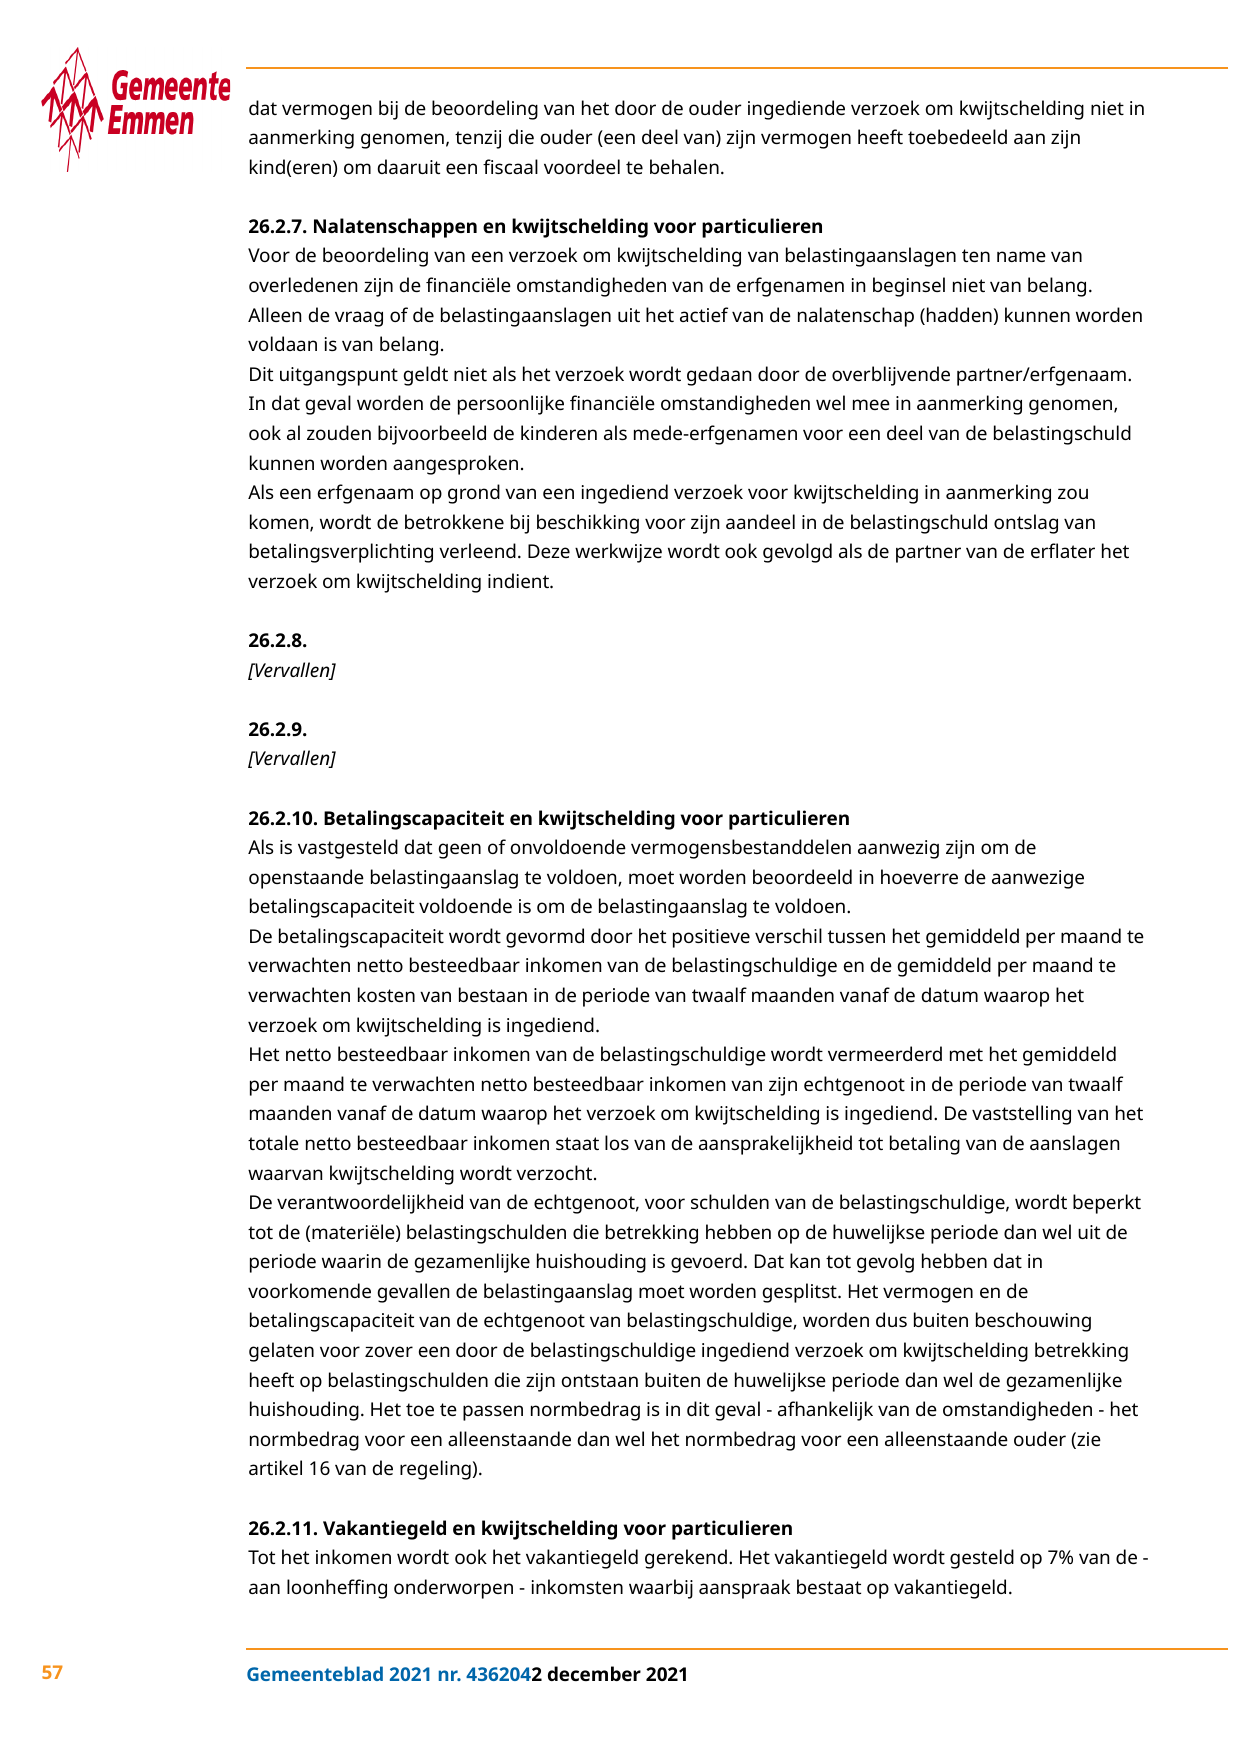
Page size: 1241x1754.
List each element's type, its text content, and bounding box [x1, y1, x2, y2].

text [Vervallen] [248, 746, 1152, 771]
text 26.2.8. [248, 627, 1152, 653]
text Het netto besteedbaar inkomen van de belastingschuldige wordt vermeerderd met het gemiddeld per maand te verwachten netto besteedbaar inkomen van zijn echtgenoot in de periode van twaalf maanden vanaf de datum waarop het verzoek om kwijtschelding is ingediend. De vaststelling van het totale netto besteedbaar inkomen staat los van de aansprakelijkheid tot betaling van de aanslagen waarvan kwijtschelding wordt verzocht. [248, 1041, 1152, 1186]
text [Vervallen] [248, 657, 1152, 683]
text 26.2.7. Nalatenschappen en kwijtschelding voor particulieren [248, 213, 1152, 239]
text De betalingscapaciteit wordt gevormd door het positieve verschil tussen het gemiddeld per maand te verwachten netto besteedbaar inkomen van de belastingschuldige en de gemiddeld per maand te verwachten kosten van bestaan in de periode van twaalf maanden vanaf de datum waarop het verzoek om kwijtschelding is ingediend. [248, 923, 1152, 1038]
text Als een erfgenaam op grond van een ingediend verzoek voor kwijtschelding in aanmerking zou komen, wordt de betrokkene bij beschikking voor zijn aandeel in de belastingschuld ontslag van betalingsverplichting verleend. Deze werkwijze wordt ook gevolgd als de partner van de erflater het verzoek om kwijtschelding indient. [248, 479, 1152, 594]
text 26.2.9. [248, 716, 1152, 742]
text De verantwoordelijkheid van de echtgenoot, voor schulden van de belastingschuldige, wordt beperkt tot de (materiële) belastingschulden die betrekking hebben op de huwelijkse periode dan wel uit de periode waarin de gezamenlijke huishouding is gevoerd. Dat kan tot gevolg hebben dat in voorkomende gevallen de belastingaanslag moet worden gesplitst. Het vermogen en de betalingscapaciteit van de echtgenoot van belastingschuldige, worden dus buiten beschouwing gelaten voor zover een door de belastingschuldige ingediend verzoek om kwijtschelding betrekking heeft op belastingschulden die zijn ontstaan buiten de huwelijkse periode dan wel de gezamenlijke huishouding. Het toe te passen normbedrag is in dit geval - afhankelijk van de omstandigheden - het normbedrag voor een alleenstaande dan wel het normbedrag voor een alleenstaande ouder (zie artikel 16 van de regeling). [248, 1189, 1152, 1481]
text Voor de beoordeling van een verzoek om kwijtschelding van belastingaanslagen ten name van overledenen zijn de financiële omstandigheden van de erfgenamen in beginsel niet van belang. Alleen de vraag of de belastingaanslagen uit het actief van de nalatenschap (hadden) kunnen worden voldaan is van belang. [248, 243, 1152, 357]
text dat vermogen bij de beoordeling van het door de ouder ingediende verzoek om kwijtschelding niet in aanmerking genomen, tenzij die ouder (een deel van) zijn vermogen heeft toebedeeld aan zijn kind(eren) om daaruit een fiscaal voordeel te behalen. [248, 95, 1152, 180]
picture [41, 47, 231, 172]
text 26.2.10. Betalingscapaciteit en kwijtschelding voor particulieren [248, 805, 1152, 831]
text Dit uitgangspunt geldt niet als het verzoek wordt gedaan door de overblijvende partner/erfgenaam. In dat geval worden de persoonlijke financiële omstandigheden wel mee in aanmerking genomen, ook al zouden bijvoorbeeld de kinderen als mede-erfgenamen voor een deel van de belastingschuld kunnen worden aangesproken. [248, 361, 1152, 476]
text 26.2.11. Vakantiegeld en kwijtschelding voor particulieren [248, 1515, 1152, 1541]
text Tot het inkomen wordt ook het vakantiegeld gerekend. Het vakantiegeld wordt gesteld op 7% van de - aan loonheffing onderworpen - inkomsten waarbij aanspraak bestaat op vakantiegeld. [248, 1544, 1152, 1600]
text Als is vastgesteld dat geen of onvoldoende vermogensbestanddelen aanwezig zijn om de openstaande belastingaanslag te voldoen, moet worden beoordeeld in hoeverre de aanwezige betalingscapaciteit voldoende is om de belastingaanslag te voldoen. [248, 834, 1152, 919]
